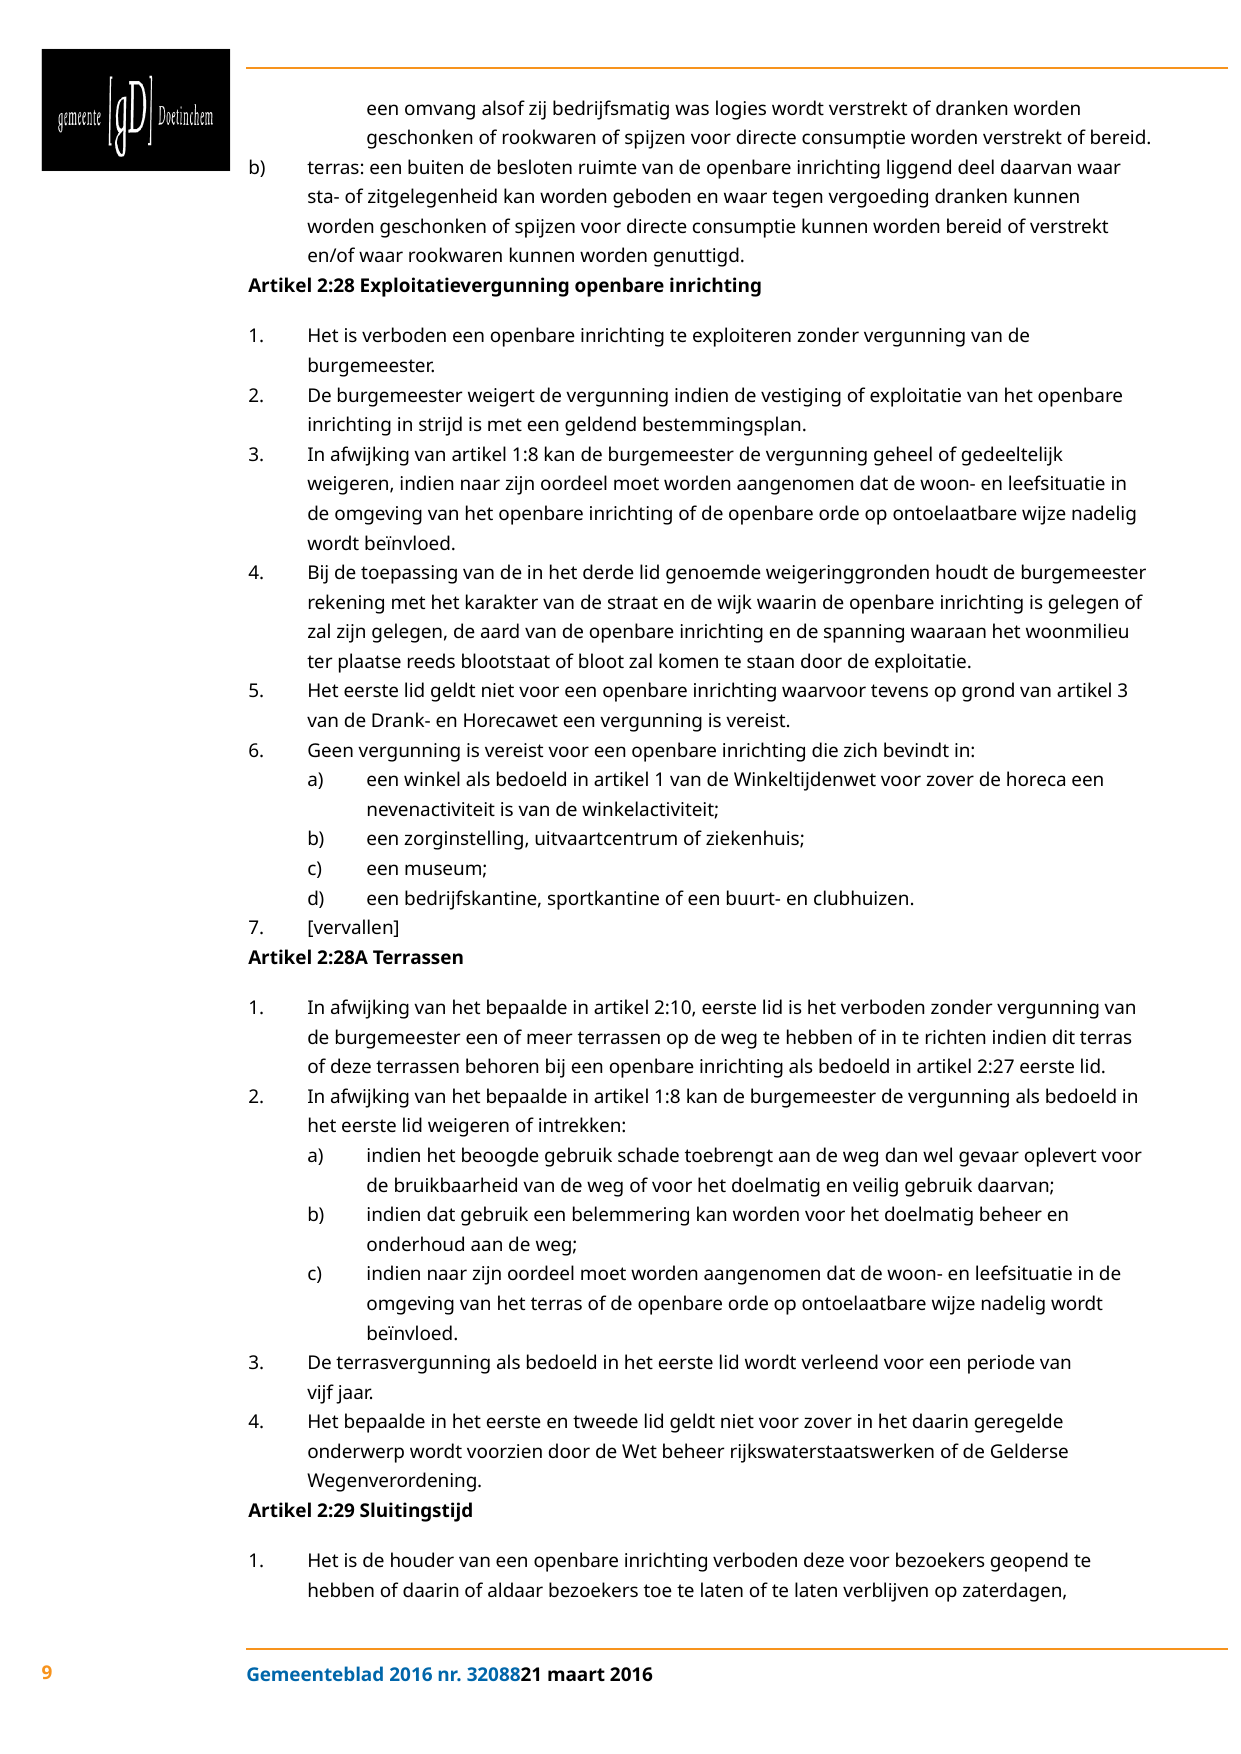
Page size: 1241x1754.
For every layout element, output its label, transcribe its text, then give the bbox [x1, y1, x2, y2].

text Artikel 2:28A Terrassen [248, 944, 1152, 970]
list In afwijking van het bepaalde in artikel 1:8 kan de burgemeester de vergunning als bedoeld in het eerste lid weigeren of intrekken: [248, 1083, 1152, 1138]
list Het is verboden een openbare inrichting te exploiteren zonder vergunning van de burgemeester. [248, 323, 1152, 378]
list In afwijking van het bepaalde in artikel 2:10, eerste lid is het verboden zonder vergunning van de burgemeester een of meer terrassen op de weg te hebben of in te richten indien dit terras of deze terrassen behoren bij een openbare inrichting als bedoeld in artikel 2:27 eerste lid. [248, 994, 1152, 1079]
list De burgemeester weigert de vergunning indien de vestiging of exploitatie van het openbare inrichting in strijd is met een geldend bestemmingsplan. [248, 382, 1152, 437]
list terras: een buiten de besloten ruimte van de openbare inrichting liggend deel daarvan waar sta- of zitgelegenheid kan worden geboden en waar tegen vergoeding dranken kunnen worden geschonken of spijzen voor directe consumptie kunnen worden bereid of verstrekt en/of waar rookwaren kunnen worden genuttigd. [248, 154, 1152, 268]
list Het is de houder van een openbare inrichting verboden deze voor bezoekers geopend te hebben of daarin of aldaar bezoekers toe te laten of te laten verblijven op zaterdagen, [248, 1548, 1152, 1603]
text Artikel 2:29 Sluitingstijd [248, 1497, 1152, 1523]
list Het bepaalde in het eerste en tweede lid geldt niet voor zover in het daarin geregelde onderwerp wordt voorzien door de Wet beheer rijkswaterstaatswerken of de Gelderse Wegenverordening. [248, 1408, 1152, 1493]
list [vervallen] [248, 914, 1152, 940]
list een bedrijfskantine, sportkantine of een buurt- en clubhuizen. [307, 885, 1152, 911]
list Geen vergunning is vereist voor een openbare inrichting die zich bevindt in: [248, 737, 1152, 763]
list Het eerste lid geldt niet voor een openbare inrichting waarvoor tevens op grond van artikel 3 van de Drank- en Horecawet een vergunning is vereist. [248, 678, 1152, 733]
list De terrasvergunning als bedoeld in het eerste lid wordt verleend voor een periode van [248, 1349, 1152, 1375]
list een zorginstelling, uitvaartcentrum of ziekenhuis; [307, 826, 1152, 851]
list indien het beoogde gebruik schade toebrengt aan de weg dan wel gevaar oplevert voor de bruikbaarheid van de weg of voor het doelmatig en veilig gebruik daarvan; [307, 1142, 1152, 1198]
list indien dat gebruik een belemmering kan worden voor het doelmatig beheer en onderhoud aan de weg; [307, 1201, 1152, 1257]
list een museum; [307, 855, 1152, 881]
list indien naar zijn oordeel moet worden aangenomen dat de woon- en leefsituatie in de omgeving van het terras of de openbare orde op ontoelaatbare wijze nadelig wordt beïnvloed. [307, 1261, 1152, 1346]
text Artikel 2:28 Exploitatievergunning openbare inrichting [248, 272, 1152, 298]
list Bij de toepassing van de in het derde lid genoemde weigeringgronden houdt de burgemeester rekening met het karakter van de straat en de wijk waarin de openbare inrichting is gelegen of zal zijn gelegen, de aard van de openbare inrichting en de spanning waaraan het woonmilieu ter plaatse reeds blootstaat of bloot zal komen te staan door de exploitatie. [248, 559, 1152, 674]
picture [41, 47, 231, 172]
list In afwijking van artikel 1:8 kan de burgemeester de vergunning geheel of gedeeltelijk weigeren, indien naar zijn oordeel moet worden aangenomen dat de woon- en leefsituatie in de omgeving van het openbare inrichting of de openbare orde op ontoelaatbare wijze nadelig wordt beïnvloed. [248, 441, 1152, 556]
list een omvang alsof zij bedrijfsmatig was logies wordt verstrekt of dranken worden geschonken of rookwaren of spijzen voor directe consumptie worden verstrekt of bereid. [307, 95, 1152, 150]
list een winkel als bedoeld in artikel 1 van de Winkeltijdenwet voor zover de horeca een nevenactiviteit is van de winkelactiviteit; [307, 766, 1152, 822]
list vijf jaar. [248, 1379, 1152, 1405]
